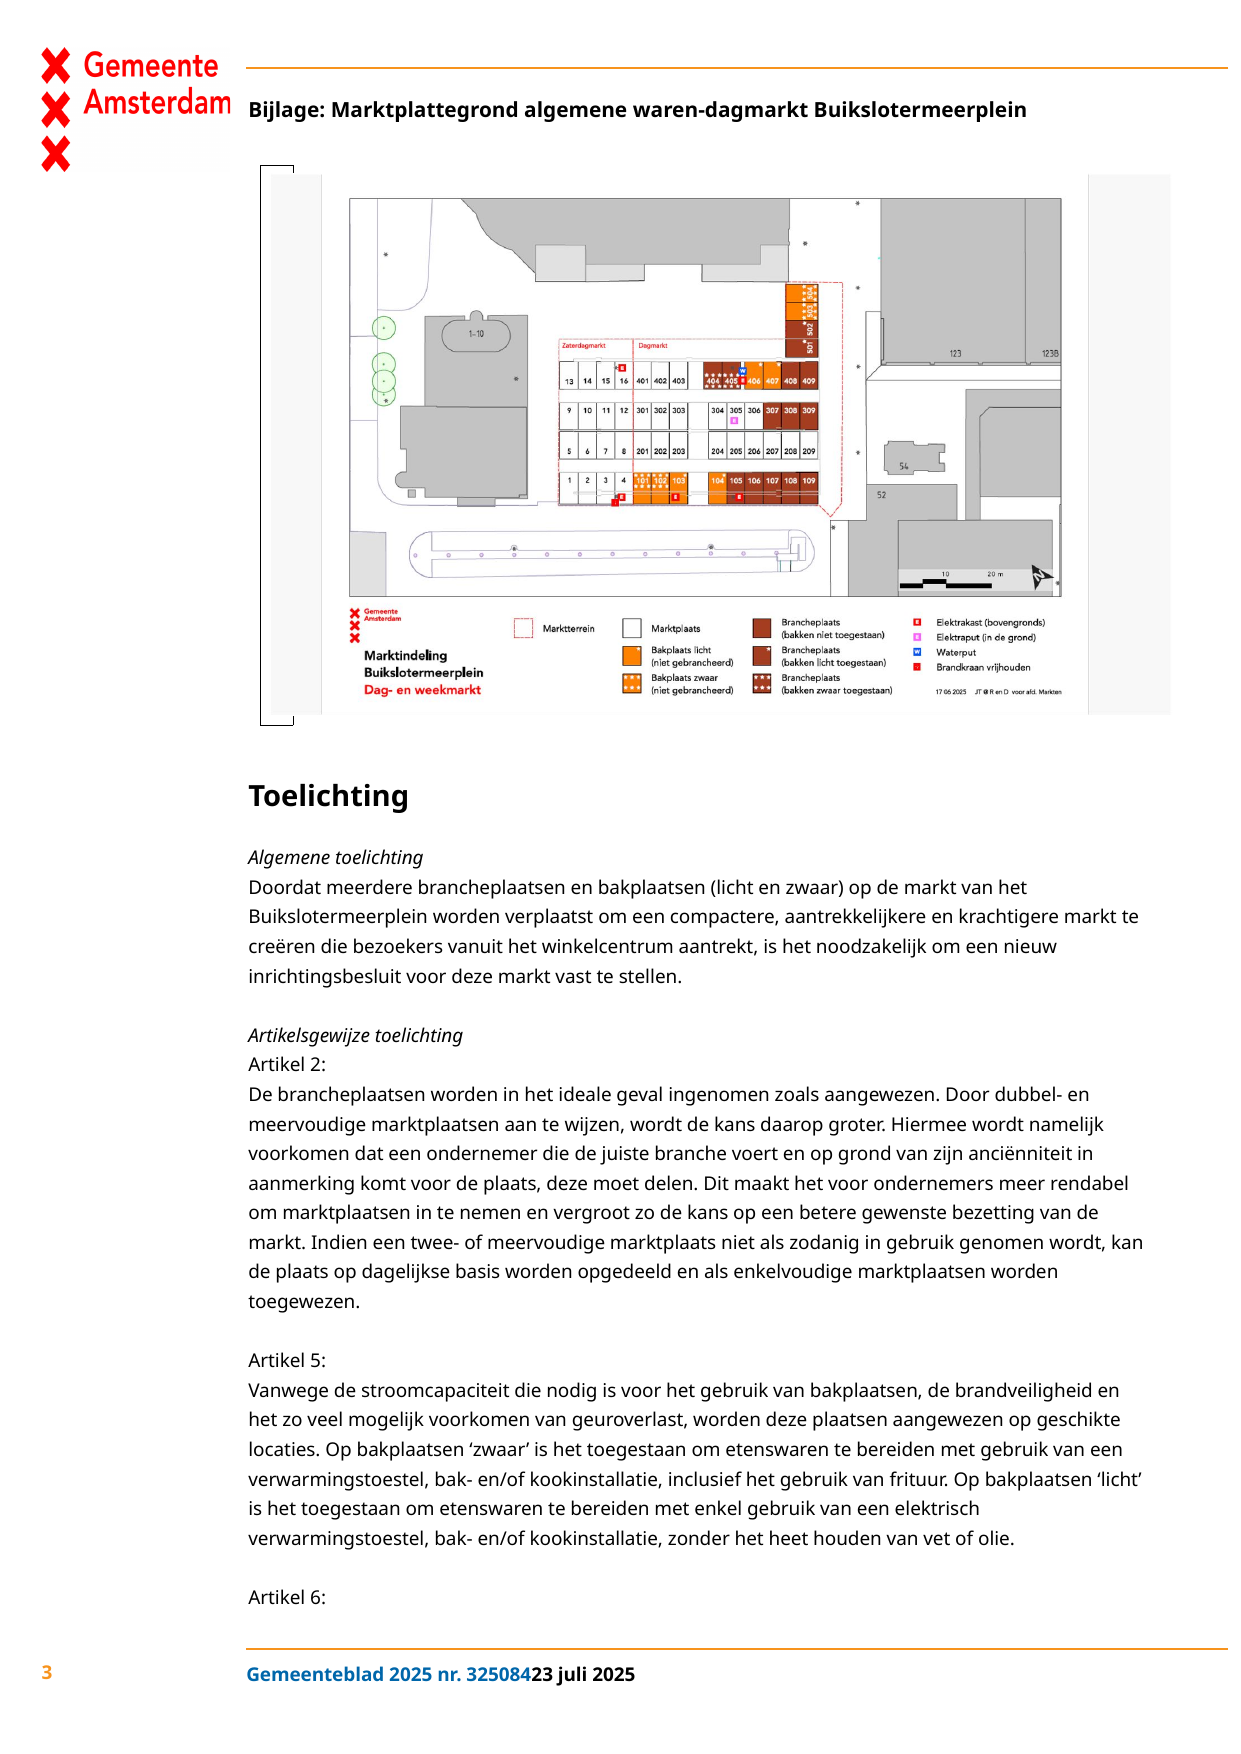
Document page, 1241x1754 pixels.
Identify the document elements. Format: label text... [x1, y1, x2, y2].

text Doordat meerdere brancheplaatsen en bakplaatsen (licht en zwaar) op de markt van het Buikslotermeerplein worden verplaatst om een compactere, aantrekkelijkere en krachtigere markt te creëren die bezoekers vanuit het winkelcentrum aantrekt, is het noodzakelijk om een nieuw inrichtingsbesluit voor deze markt vast te stellen. [248, 874, 1152, 989]
text Artikelsgewijze toelichting [248, 1022, 1152, 1048]
text Artikel 6: [248, 1584, 1152, 1610]
text Toelichting [248, 776, 1152, 815]
text Vanwege de stroomcapaciteit die nodig is voor het gebruik van bakplaatsen, de brandveiligheid en het zo veel mogelijk voorkomen van geuroverlast, worden deze plaatsen aangewezen op geschikte locaties. Op bakplaatsen ‘zwaar’ is het toegestaan om etenswaren te bereiden met gebruik van een verwarmingstoestel, bak- en/of kookinstallatie, inclusief het gebruik van frituur. Op bakplaatsen ‘licht’ is het toegestaan om etenswaren te bereiden met enkel gebruik van een elektrisch verwarmingstoestel, bak- en/of kookinstallatie, zonder het heet houden van vet of olie. [248, 1377, 1152, 1551]
picture [41, 47, 231, 172]
text De brancheplaatsen worden in het ideale geval ingenomen zoals aangewezen. Door dubbel- en meervoudige marktplaatsen aan te wijzen, wordt de kans daarop groter. Hiermee wordt namelijk voorkomen dat een ondernemer die de juiste branche voert en op grond van zijn anciënniteit in aanmerking komt voor de plaats, deze moet delen. Dit maakt het voor ondernemers meer rendabel om marktplaatsen in te nemen en vergroot zo de kans op een betere gewenste bezetting van de markt. Indien een twee- of meervoudige marktplaats niet als zodanig in gebruik genomen wordt, kan de plaats op dagelijkse basis worden opgedeeld en als enkelvoudige marktplaatsen worden toegewezen. [248, 1081, 1152, 1314]
text Artikel 5: [248, 1347, 1152, 1373]
text Bijlage: Marktplattegrond algemene waren-dagmarkt Buikslotermeerplein [248, 95, 1152, 123]
picture [268, 173, 1173, 716]
text Artikel 2: [248, 1052, 1152, 1077]
text Algemene toelichting [248, 844, 1152, 870]
